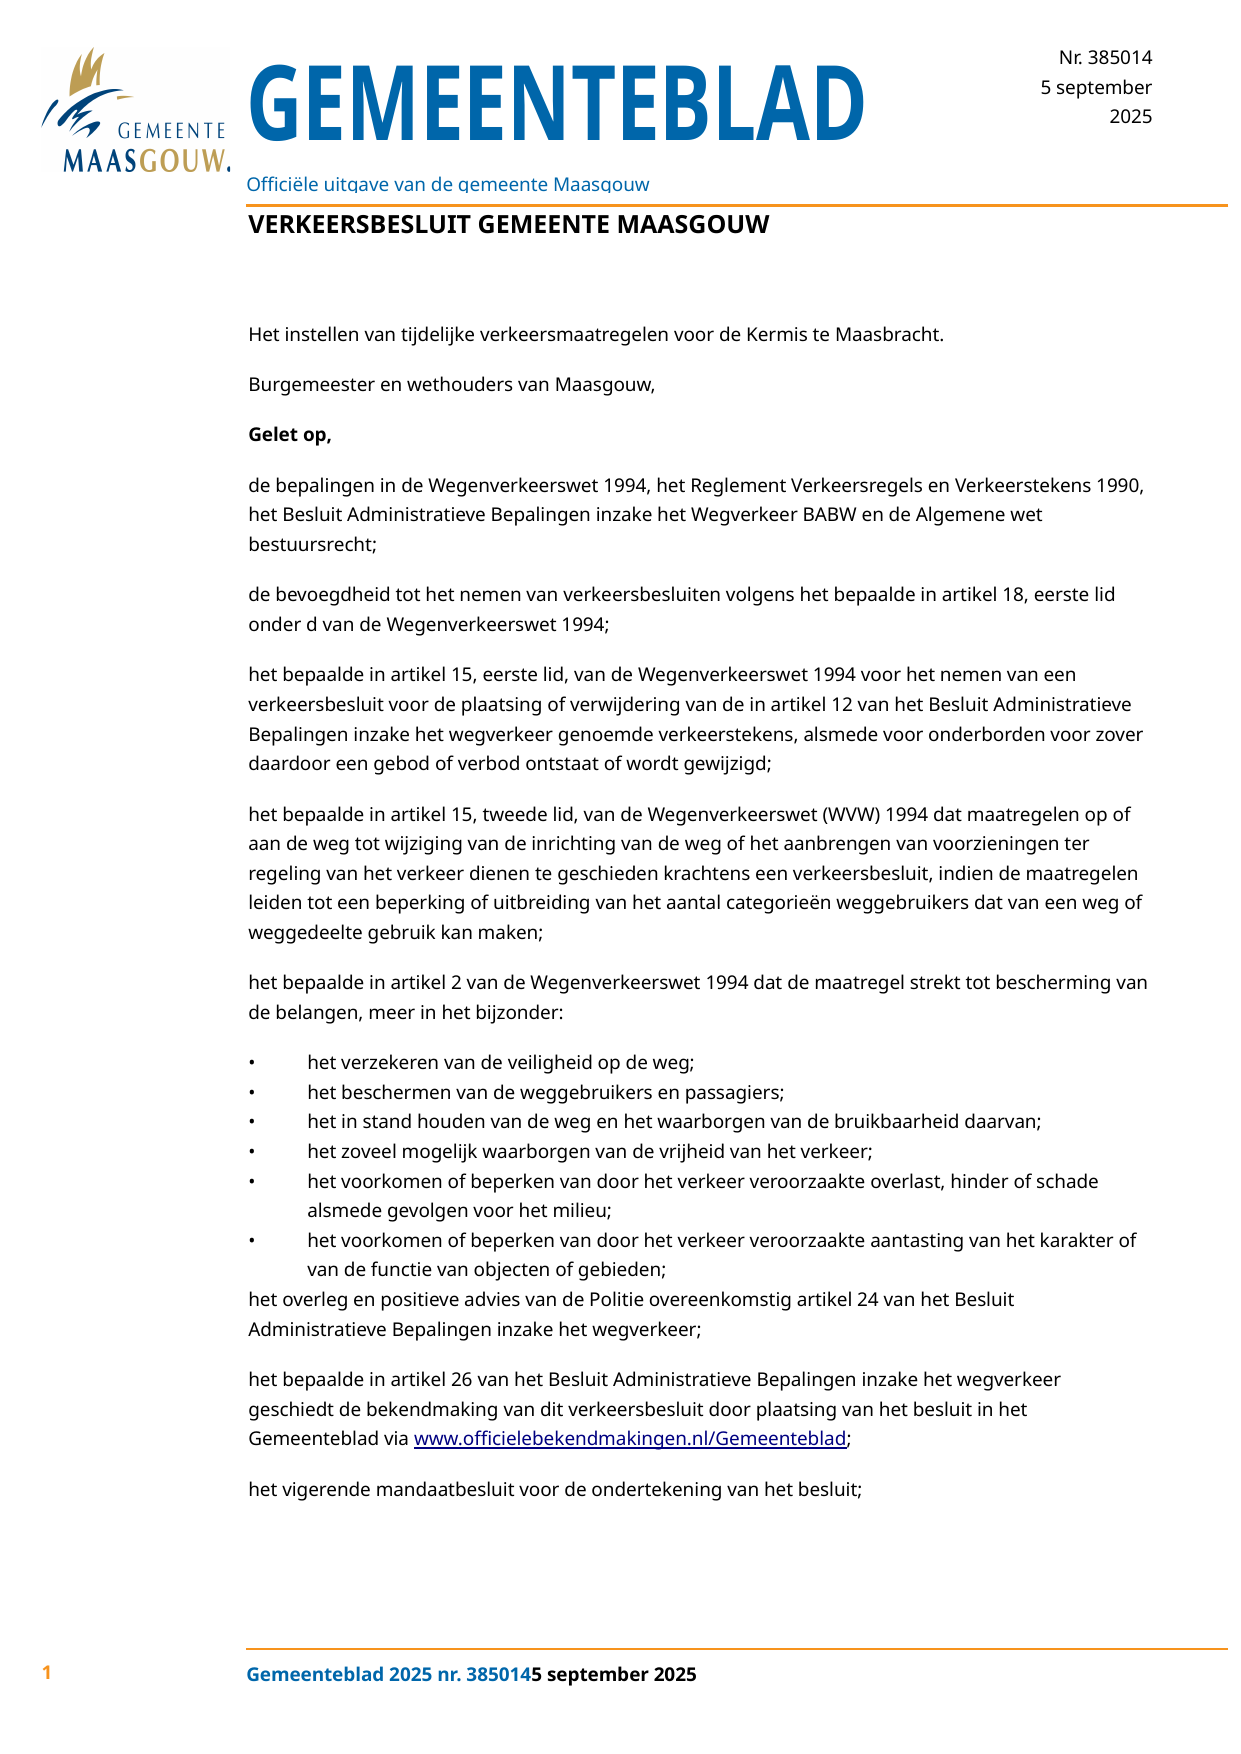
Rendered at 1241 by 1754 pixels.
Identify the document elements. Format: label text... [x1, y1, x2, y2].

list het in stand houden van de weg en het waarborgen van de bruikbaarheid daarvan; [248, 1109, 1152, 1134]
text het bepaalde in artikel 26 van het Besluit Administratieve Bepalingen inzake het wegverkeer geschiedt de bekendmaking van dit verkeersbesluit door plaatsing van het besluit in het Gemeenteblad via www.officielebekendmakingen.nl/Gemeenteblad; [248, 1366, 1152, 1451]
list het voorkomen of beperken van door het verkeer veroorzaakte overlast, hinder of schade alsmede gevolgen voor het milieu; [248, 1168, 1152, 1223]
text het overleg en positieve advies van de Politie overeenkomstig artikel 24 van het Besluit Administratieve Bepalingen inzake het wegverkeer; [248, 1286, 1152, 1341]
list het beschermen van de weggebruikers en passagiers; [248, 1079, 1152, 1105]
text het bepaalde in artikel 2 van de Wegenverkeerswet 1994 dat de maatregel strekt tot bescherming van de belangen, meer in het bijzonder: [248, 969, 1152, 1025]
text het bepaalde in artikel 15, tweede lid, van de Wegenverkeerswet (WVW) 1994 dat maatregelen op of aan de weg tot wijziging van de inrichting van de weg of het aanbrengen van voorzieningen ter regeling van het verkeer dienen te geschieden krachtens een verkeersbesluit, indien de maatregelen leiden tot een beperking of uitbreiding van het aantal categorieën weggebruikers dat van een weg of weggedeelte gebruik kan maken; [248, 801, 1152, 945]
text het bepaalde in artikel 15, eerste lid, van de Wegenverkeerswet 1994 voor het nemen van een verkeersbesluit voor de plaatsing of verwijdering van de in artikel 12 van het Besluit Administratieve Bepalingen inzake het wegverkeer genoemde verkeerstekens, alsmede voor onderborden voor zover daardoor een gebod of verbod ontstaat of wordt gewijzigd; [248, 662, 1152, 776]
list het zoveel mogelijk waarborgen van de vrijheid van het verkeer; [248, 1138, 1152, 1164]
text de bevoegdheid tot het nemen van verkeersbesluiten volgens het bepaalde in artikel 18, eerste lid onder d van de Wegenverkeerswet 1994; [248, 582, 1152, 637]
text Het instellen van tijdelijke verkeersmaatregelen voor de Kermis te Maasbracht. [248, 321, 1152, 346]
text Burgemeester en wethouders van Maasgouw, [248, 371, 1152, 397]
text het vigerende mandaatbesluit voor de ondertekening van het besluit; [248, 1476, 1152, 1501]
text Gelet op, [248, 422, 1152, 447]
picture [41, 47, 231, 172]
text de bepalingen in de Wegenverkeerswet 1994, het Reglement Verkeersregels en Verkeerstekens 1990, het Besluit Administratieve Bepalingen inzake het Wegverkeer BABW en de Algemene wet bestuursrecht; [248, 472, 1152, 557]
list het voorkomen of beperken van door het verkeer veroorzaakte aantasting van het karakter of van de functie van objecten of gebieden; [248, 1227, 1152, 1282]
text VERKEERSBESLUIT GEMEENTE MAASGOUW [248, 207, 1152, 241]
list het verzekeren van de veiligheid op de weg; [248, 1049, 1152, 1075]
